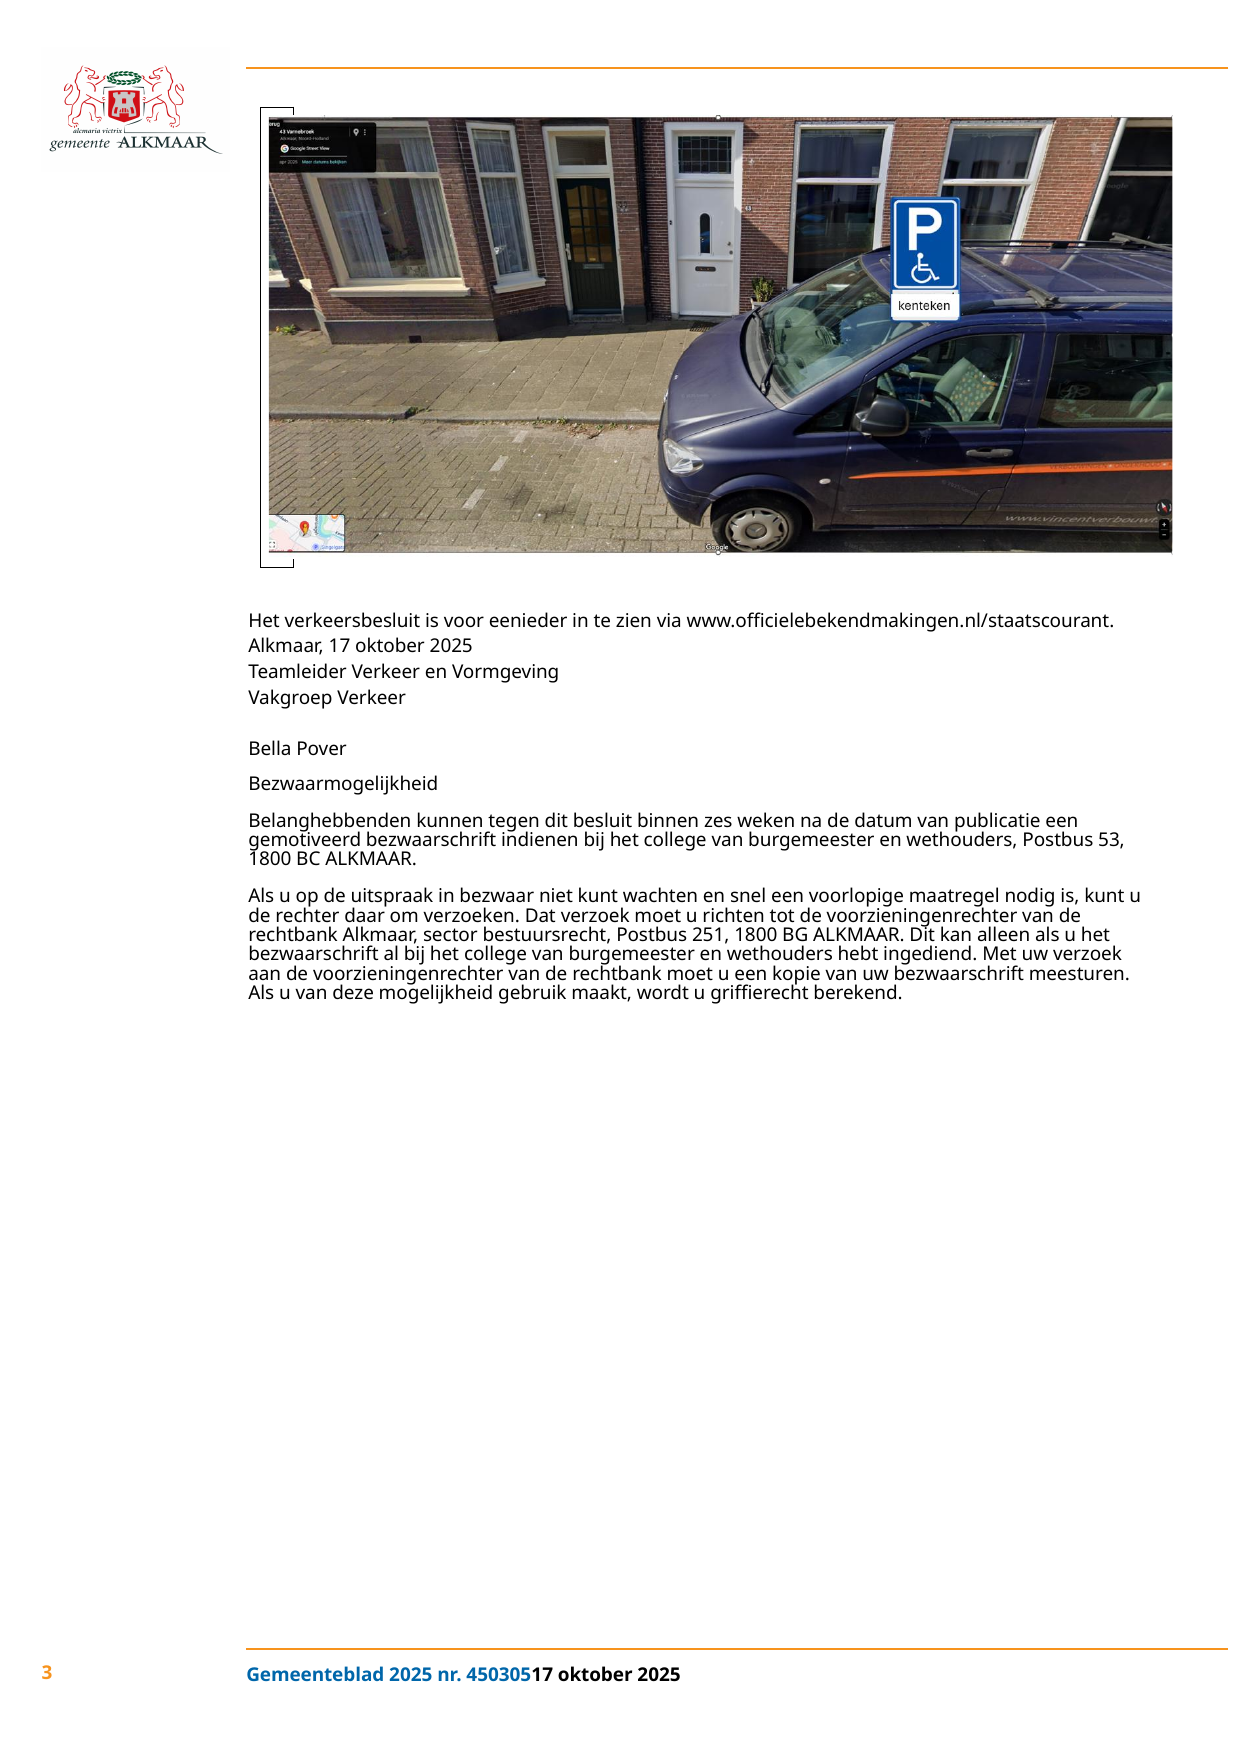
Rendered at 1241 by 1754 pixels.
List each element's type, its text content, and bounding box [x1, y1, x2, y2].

text Teamleider Verkeer en Vormgeving [248, 658, 1152, 684]
text Als u op de uitspraak in bezwaar niet kunt wachten en snel een voorlopige maatregel nodig is, kunt u de rechter daar om verzoeken. Dat verzoek moet u richten tot de voorzieningenrechter van de rechtbank Alkmaar, sector bestuursrecht, Postbus 251, 1800 BG ALKMAAR. Dit kan alleen als u het bezwaarschrift al bij het college van burgemeester en wethouders hebt ingediend. Met uw verzoek aan de voorzieningenrechter van de rechtbank moet u een kopie van uw bezwaarschrift meesturen. Als u van deze mogelijkheid gebruik maakt, wordt u griffierecht berekend. [248, 887, 1152, 1003]
text Belanghebbenden kunnen tegen dit besluit binnen zes weken na de datum van publicatie een gemotiveerd bezwaarschrift indienen bij het college van burgemeester en wethouders, Postbus 53, 1800 BC ALKMAAR. [248, 812, 1152, 870]
text Vakgroep Verkeer [248, 684, 1152, 710]
text Bezwaarmogelijkheid [248, 775, 1152, 794]
text Bella Pover [248, 736, 1152, 761]
text Het verkeersbesluit is voor eenieder in te zien via www.officielebekendmakingen.nl/staatscourant. [248, 607, 1152, 633]
picture [41, 47, 231, 172]
picture [268, 115, 1173, 559]
text Alkmaar, 17 oktober 2025 [248, 633, 1152, 658]
